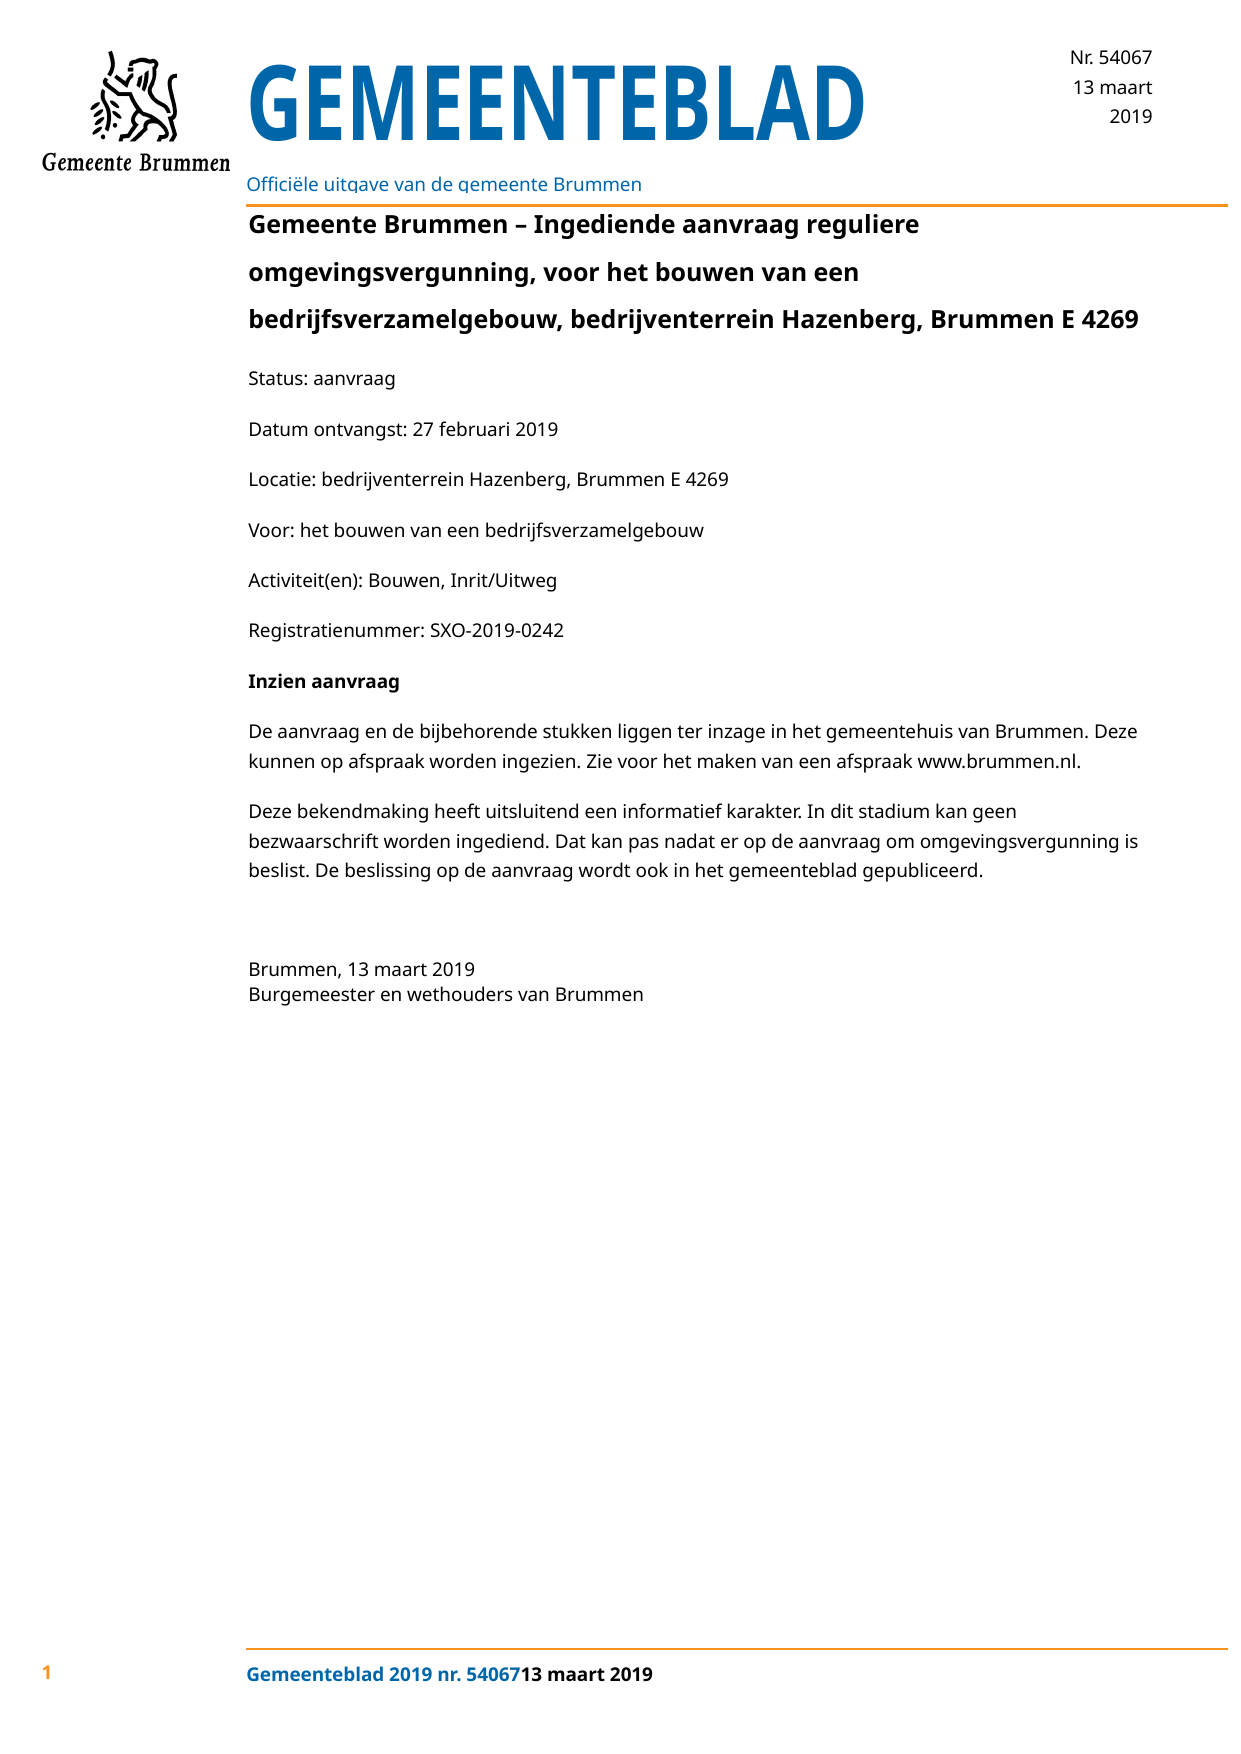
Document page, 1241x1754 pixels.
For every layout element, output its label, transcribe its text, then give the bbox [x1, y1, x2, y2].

text Status: aanvraag [248, 366, 1152, 391]
text Registratienummer: SXO-2019-0242 [248, 618, 1152, 643]
text Datum ontvangst: 27 februari 2019 [248, 416, 1152, 442]
text Brummen, 13 maart 2019 [248, 956, 1152, 982]
text Voor: het bouwen van een bedrijfsverzamelgebouw [248, 517, 1152, 542]
text Inzien aanvraag [248, 668, 1152, 694]
text Burgemeester en wethouders van Brummen [248, 982, 1152, 1007]
text Activiteit(en): Bouwen, Inrit/Uitweg [248, 567, 1152, 593]
text Locatie: bedrijventerrein Hazenberg, Brummen E 4269 [248, 466, 1152, 492]
text De aanvraag en de bijbehorende stukken liggen ter inzage in het gemeentehuis van Brummen. Deze kunnen op afspraak worden ingezien. Zie voor het maken van een afspraak www.brummen.nl. [248, 718, 1152, 774]
text Gemeente Brummen – Ingediende aanvraag reguliere omgevingsvergunning, voor het bouwen van een bedrijfsverzamelgebouw, bedrijventerrein Hazenberg, Brummen E 4269 [248, 207, 1152, 336]
text Deze bekendmaking heeft uitsluitend een informatief karakter. In dit stadium kan geen bezwaarschrift worden ingediend. Dat kan pas nadat er op de aanvraag om omgevingsvergunning is beslist. De beslissing op de aanvraag wordt ook in het gemeenteblad gepubliceerd. [248, 798, 1152, 883]
picture [41, 47, 231, 172]
